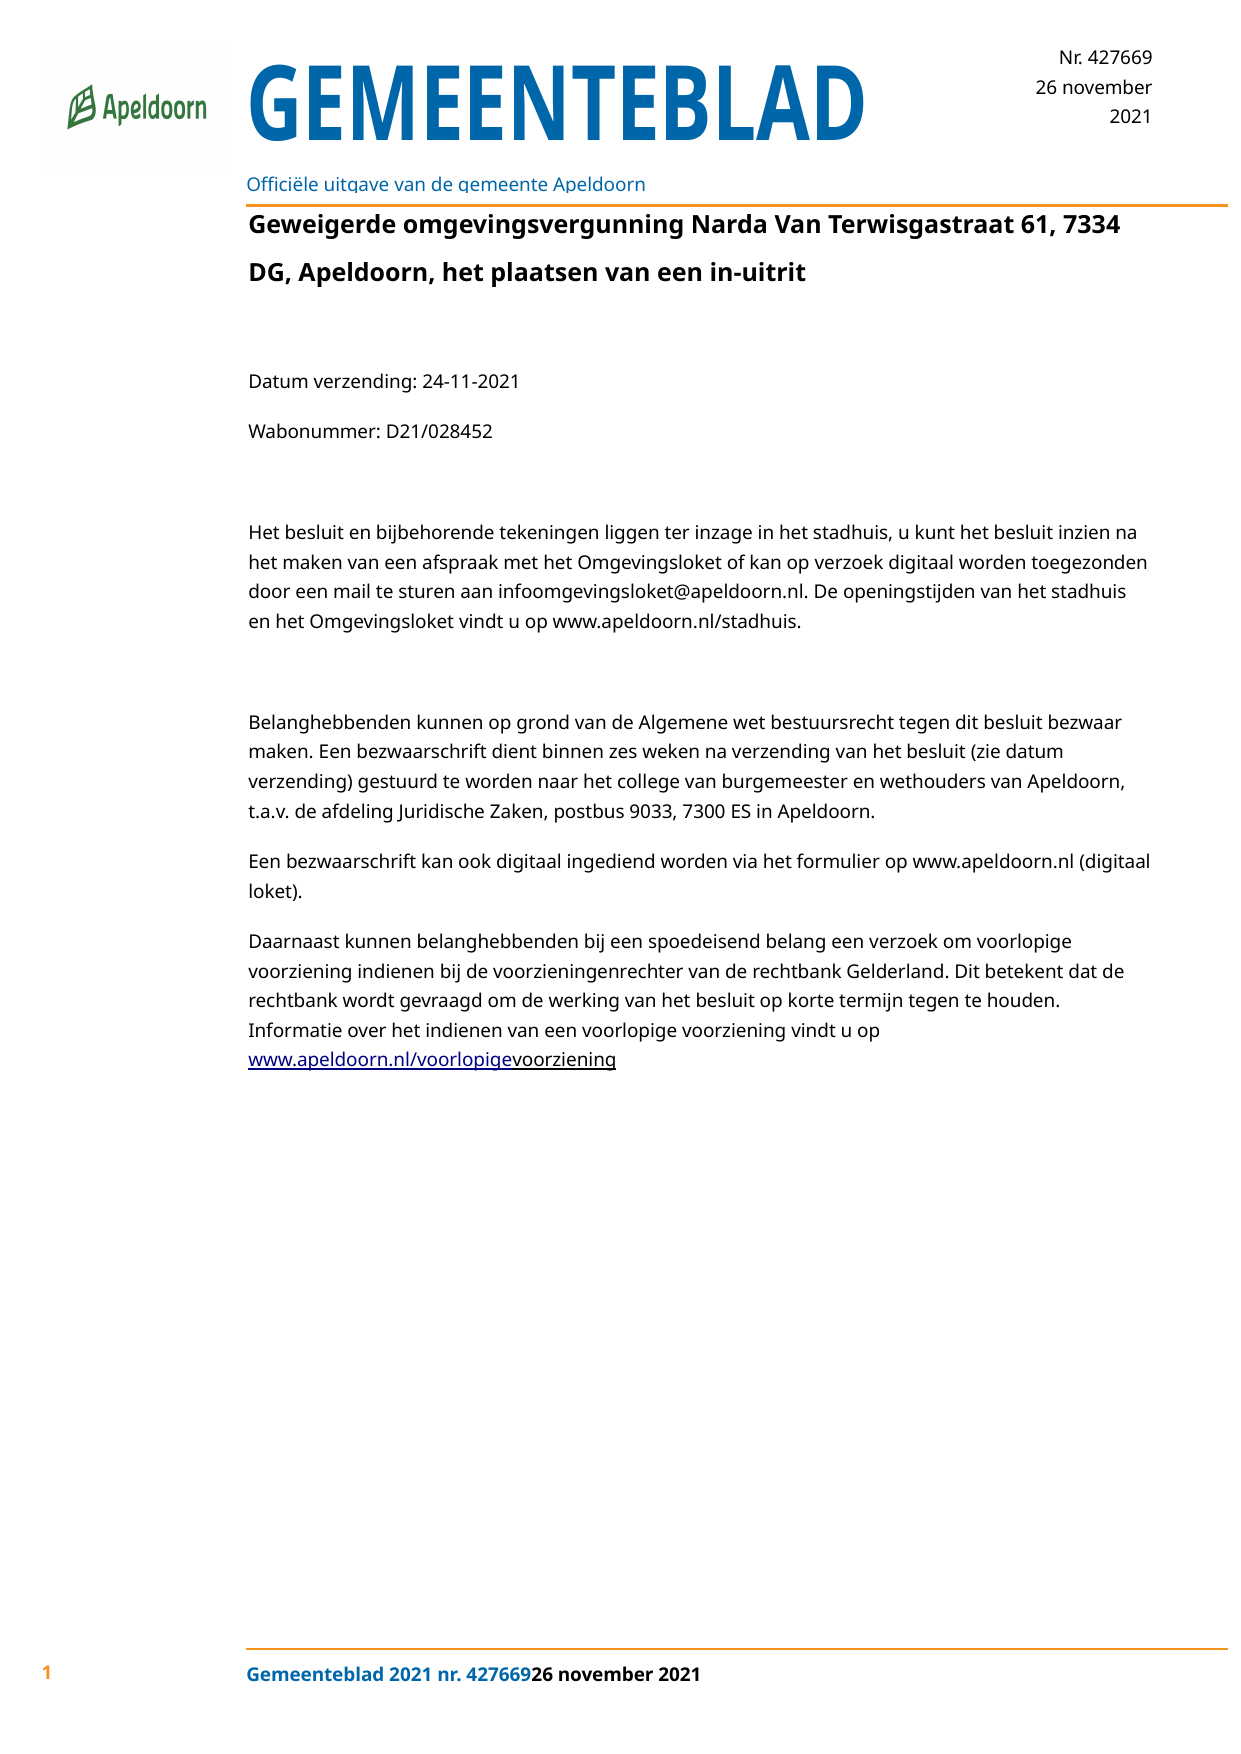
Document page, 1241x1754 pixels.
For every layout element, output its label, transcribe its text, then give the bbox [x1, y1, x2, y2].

text Een bezwaarschrift kan ook digitaal ingediend worden via het formulier op www.apeldoorn.nl (digitaal loket). [248, 848, 1152, 904]
text Het besluit en bijbehorende tekeningen liggen ter inzage in het stadhuis, u kunt het besluit inzien na het maken van een afspraak met het Omgevingsloket of kan op verzoek digitaal worden toegezonden door een mail te sturen aan infoomgevingsloket@apeldoorn.nl. De openingstijden van het stadhuis en het Omgevingsloket vindt u op www.apeldoorn.nl/stadhuis. [248, 519, 1152, 634]
text Belanghebbenden kunnen op grond van de Algemene wet bestuursrecht tegen dit besluit bezwaar maken. Een bezwaarschrift dient binnen zes weken na verzending van het besluit (zie datum verzending) gestuurd te worden naar het college van burgemeester en wethouders van Apeldoorn, t.a.v. de afdeling Juridische Zaken, postbus 9033, 7300 ES in Apeldoorn. [248, 709, 1152, 824]
picture [41, 47, 231, 172]
text Geweigerde omgevingsvergunning Narda Van Terwisgastraat 61, 7334 DG, Apeldoorn, het plaatsen van een in-uitrit [248, 207, 1152, 288]
text Daarnaast kunnen belanghebbenden bij een spoedeisend belang een verzoek om voorlopige voorziening indienen bij de voorzieningenrechter van de rechtbank Gelderland. Dit betekent dat de rechtbank wordt gevraagd om de werking van het besluit op korte termijn tegen te houden. Informatie over het indienen van een voorlopige voorziening vindt u op www.apeldoorn.nl/voorlopigevoorziening [248, 928, 1152, 1072]
text Datum verzending: 24-11-2021 [248, 368, 1152, 394]
text Wabonummer: D21/028452 [248, 419, 1152, 444]
